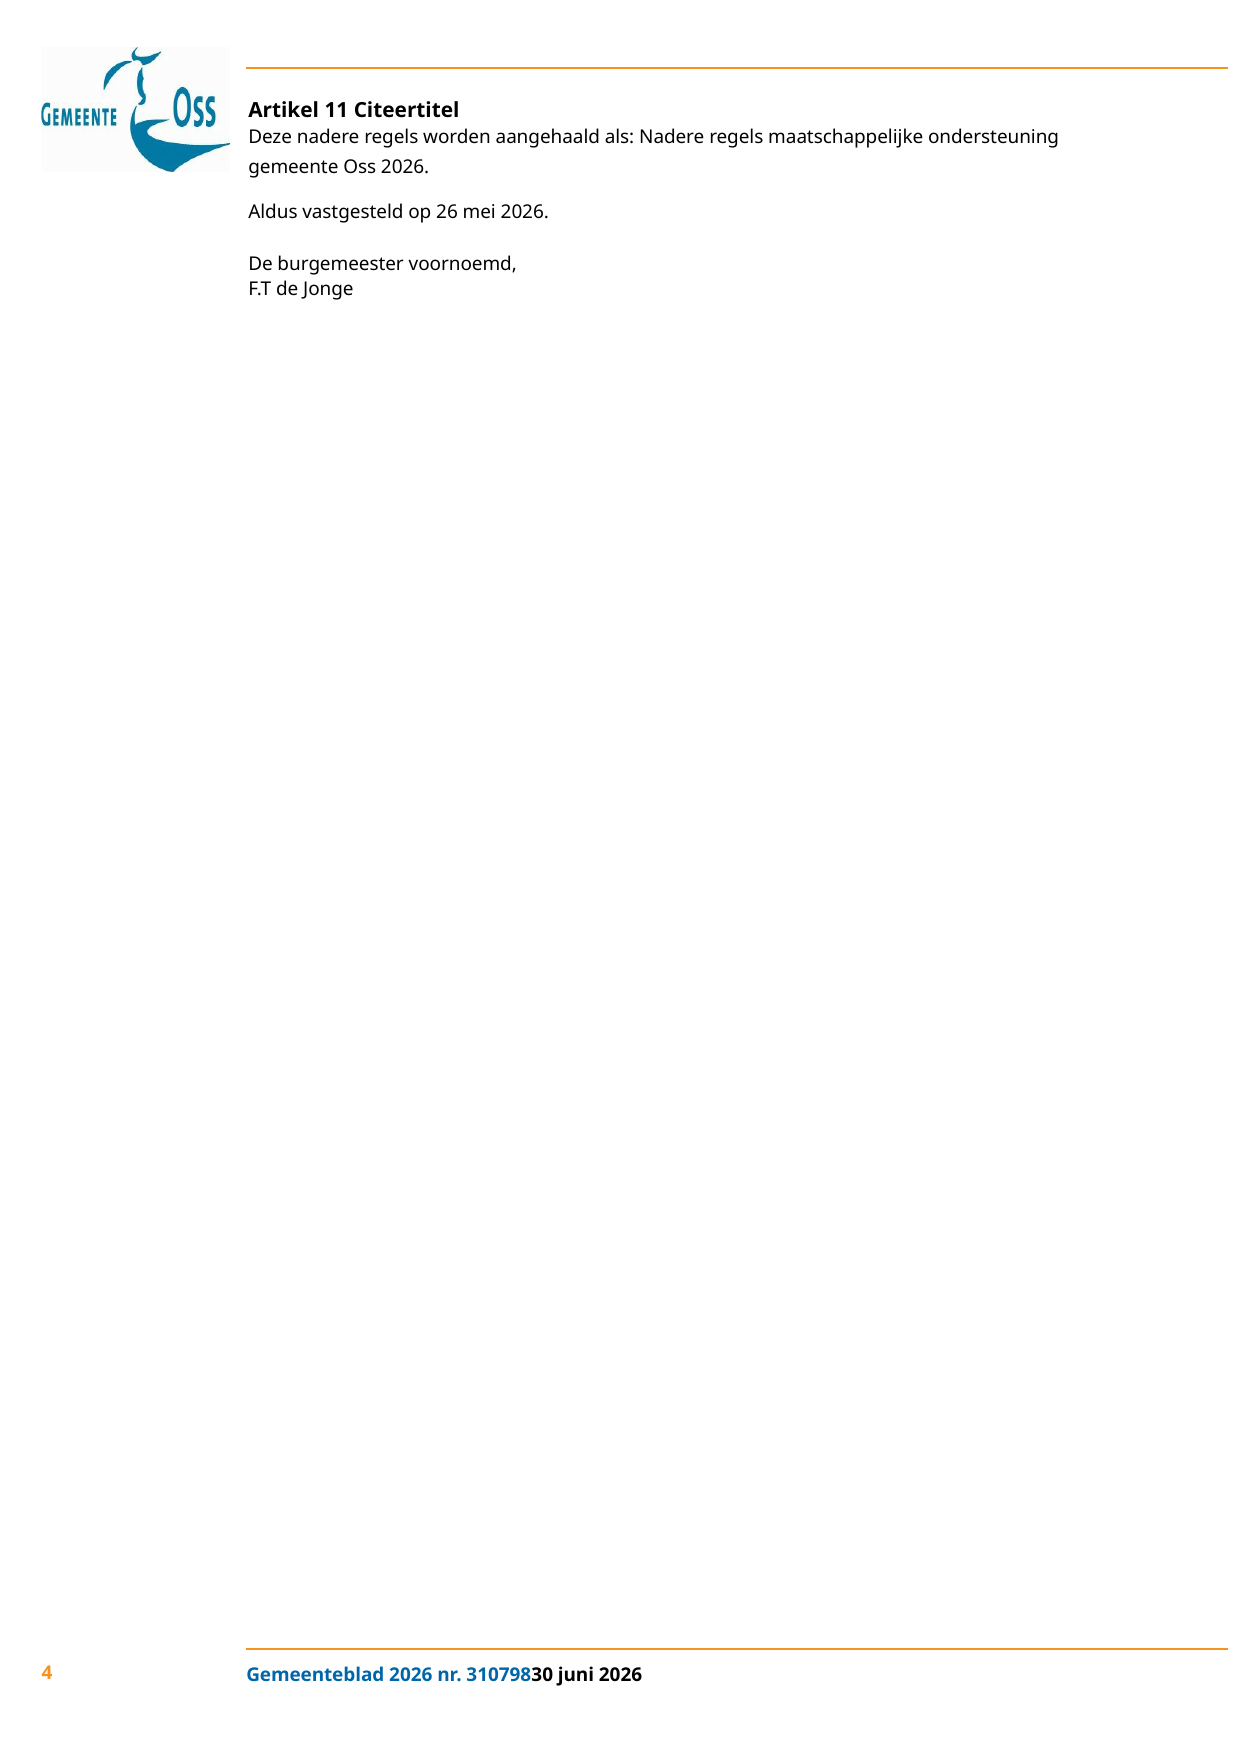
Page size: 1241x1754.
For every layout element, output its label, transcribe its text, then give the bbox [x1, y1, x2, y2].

text F.T de Jonge [248, 276, 1152, 301]
text Aldus vastgesteld op 26 mei 2026. [248, 198, 1152, 224]
text De burgemeester voornoemd, [248, 250, 1152, 276]
text Artikel 11 Citeertitel [248, 95, 1152, 123]
picture [41, 47, 231, 172]
text Deze nadere regels worden aangehaald als: Nadere regels maatschappelijke ondersteuning gemeente Oss 2026. [248, 123, 1152, 178]
